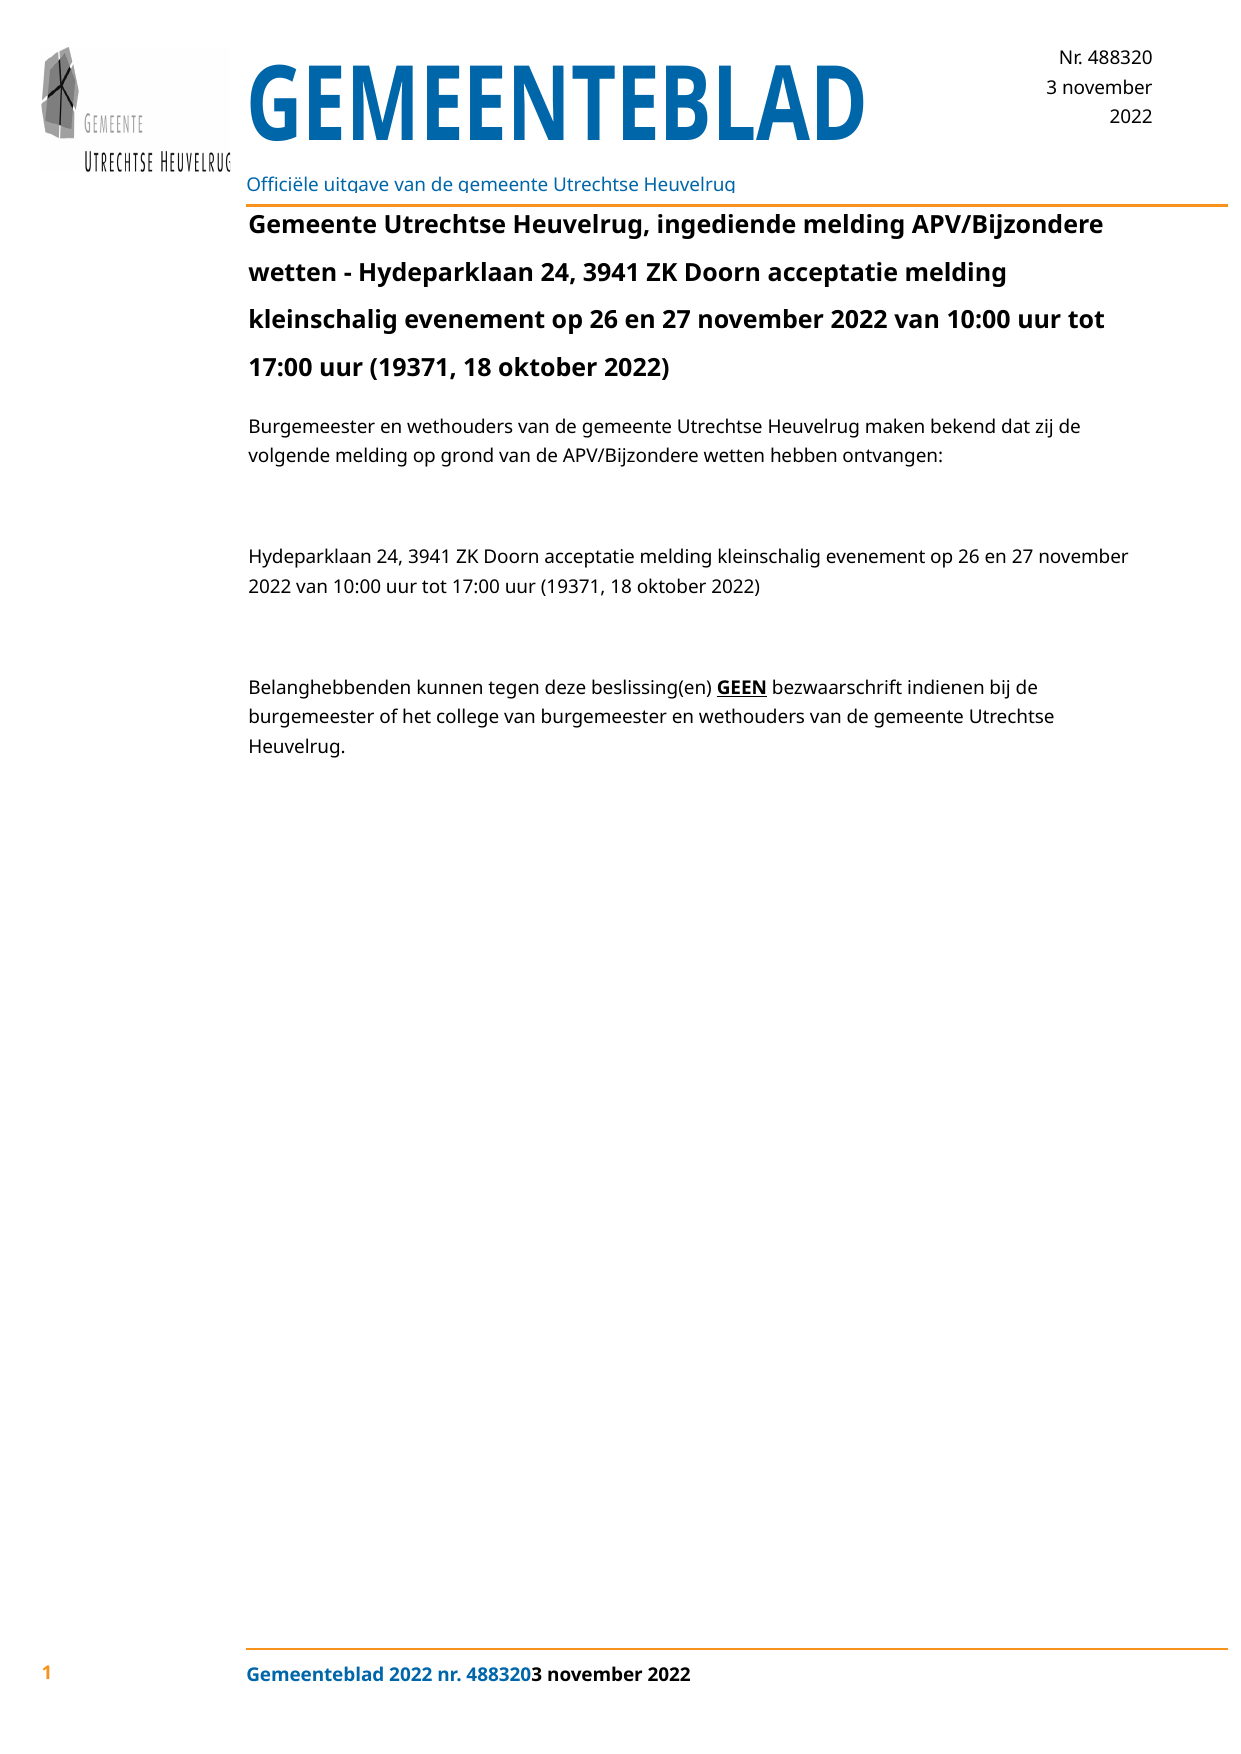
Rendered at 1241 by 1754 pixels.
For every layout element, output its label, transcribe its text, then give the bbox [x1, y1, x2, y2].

text Gemeente Utrechtse Heuvelrug, ingediende melding APV/Bijzondere wetten - Hydeparklaan 24, 3941 ZK Doorn acceptatie melding kleinschalig evenement op 26 en 27 november 2022 van 10:00 uur tot 17:00 uur (19371, 18 oktober 2022) [248, 207, 1152, 384]
text Belanghebbenden kunnen tegen deze beslissing(en) GEEN bezwaarschrift indienen bij de burgemeester of het college van burgemeester en wethouders van de gemeente Utrechtse Heuvelrug. [248, 674, 1152, 759]
text Hydeparklaan 24, 3941 ZK Doorn acceptatie melding kleinschalig evenement op 26 en 27 november 2022 van 10:00 uur tot 17:00 uur (19371, 18 oktober 2022) [248, 543, 1152, 599]
text Burgemeester en wethouders van de gemeente Utrechtse Heuvelrug maken bekend dat zij de volgende melding op grond van de APV/Bijzondere wetten hebben ontvangen: [248, 413, 1152, 468]
picture [41, 47, 231, 172]
